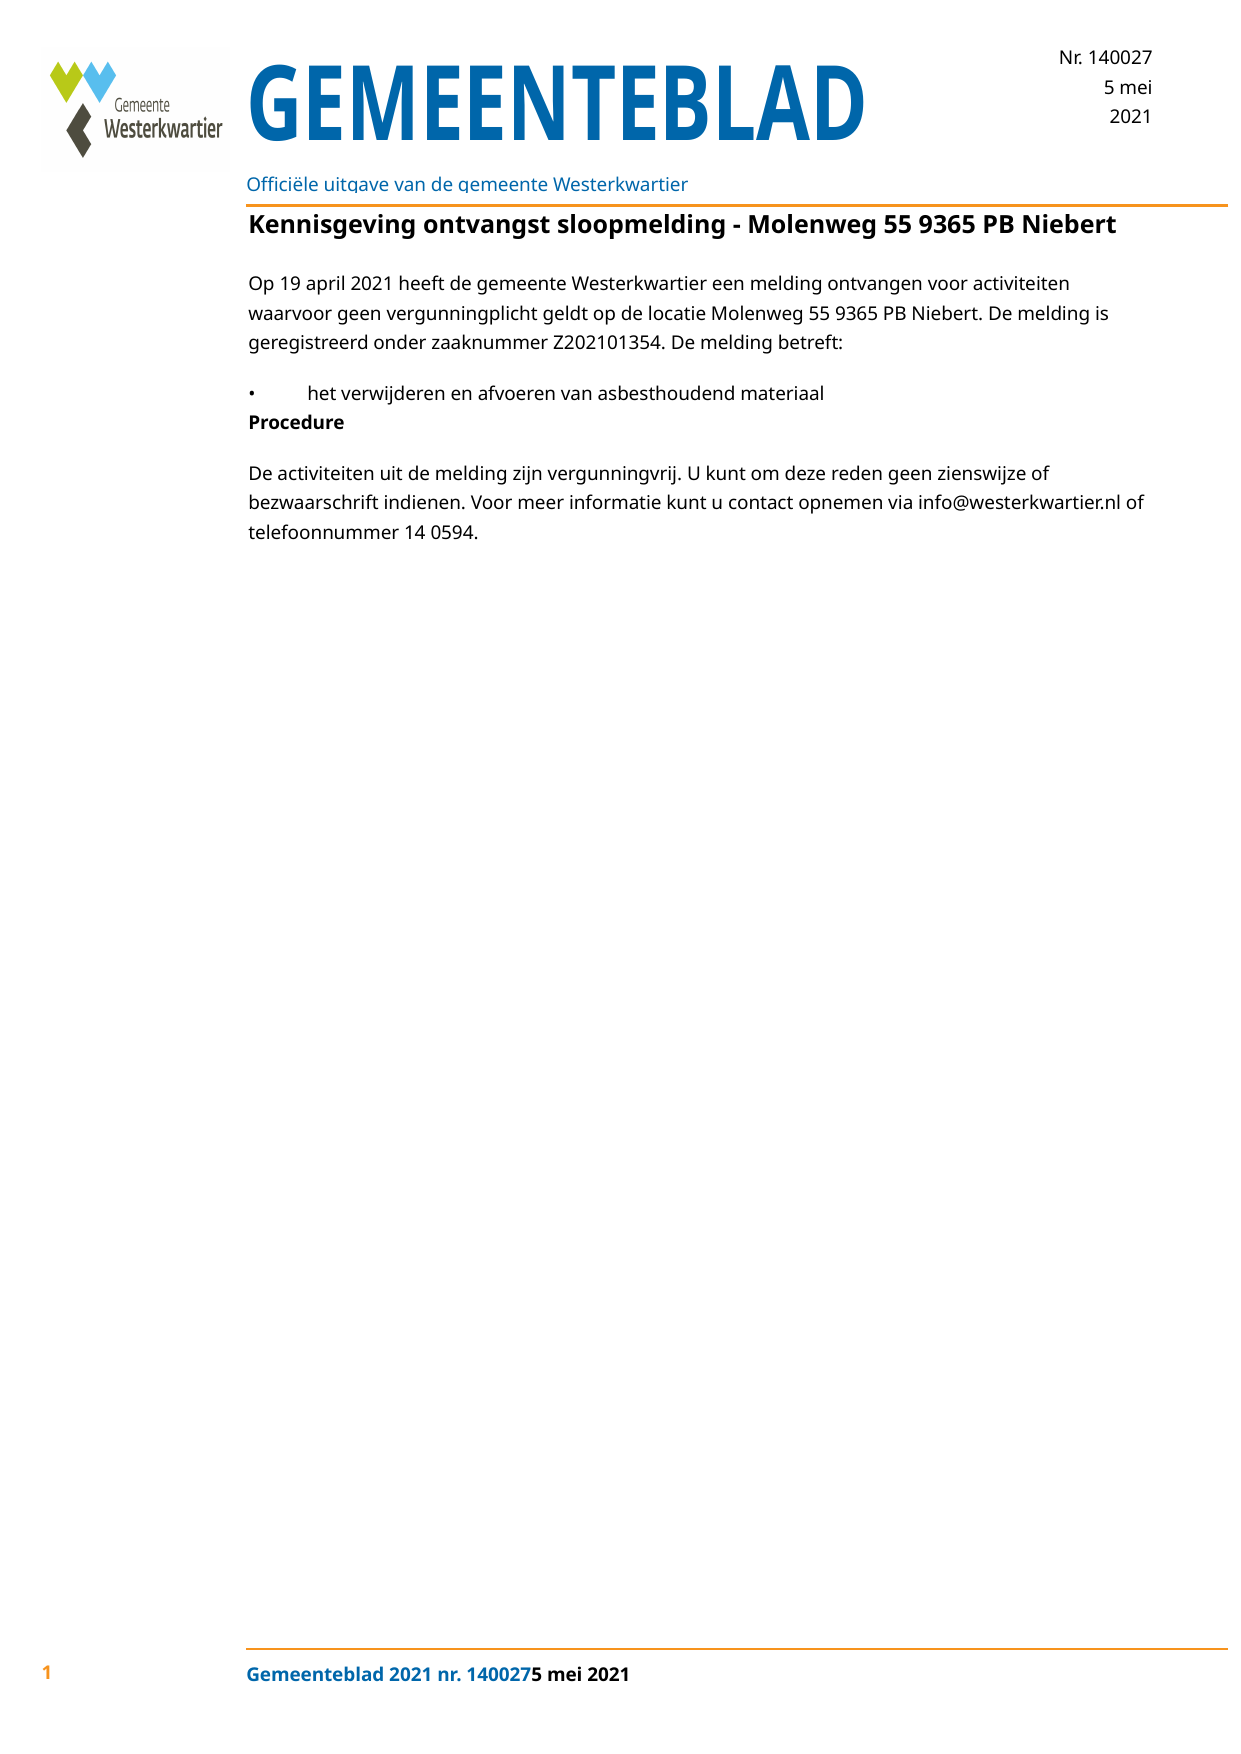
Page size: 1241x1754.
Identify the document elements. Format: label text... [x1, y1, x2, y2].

text Op 19 april 2021 heeft de gemeente Westerkwartier een melding ontvangen voor activiteiten waarvoor geen vergunningplicht geldt op de locatie Molenweg 55 9365 PB Niebert. De melding is geregistreerd onder zaaknummer Z202101354. De melding betreft: [248, 270, 1152, 355]
text De activiteiten uit de melding zijn vergunningvrij. U kunt om deze reden geen zienswijze of bezwaarschrift indienen. Voor meer informatie kunt u contact opnemen via info@westerkwartier.nl of telefoonnummer 14 0594. [248, 460, 1152, 545]
text Kennisgeving ontvangst sloopmelding - Molenweg 55 9365 PB Niebert [248, 207, 1152, 241]
picture [41, 47, 231, 172]
text Procedure [248, 409, 1152, 435]
list het verwijderen en afvoeren van asbesthoudend materiaal [248, 380, 1152, 406]
